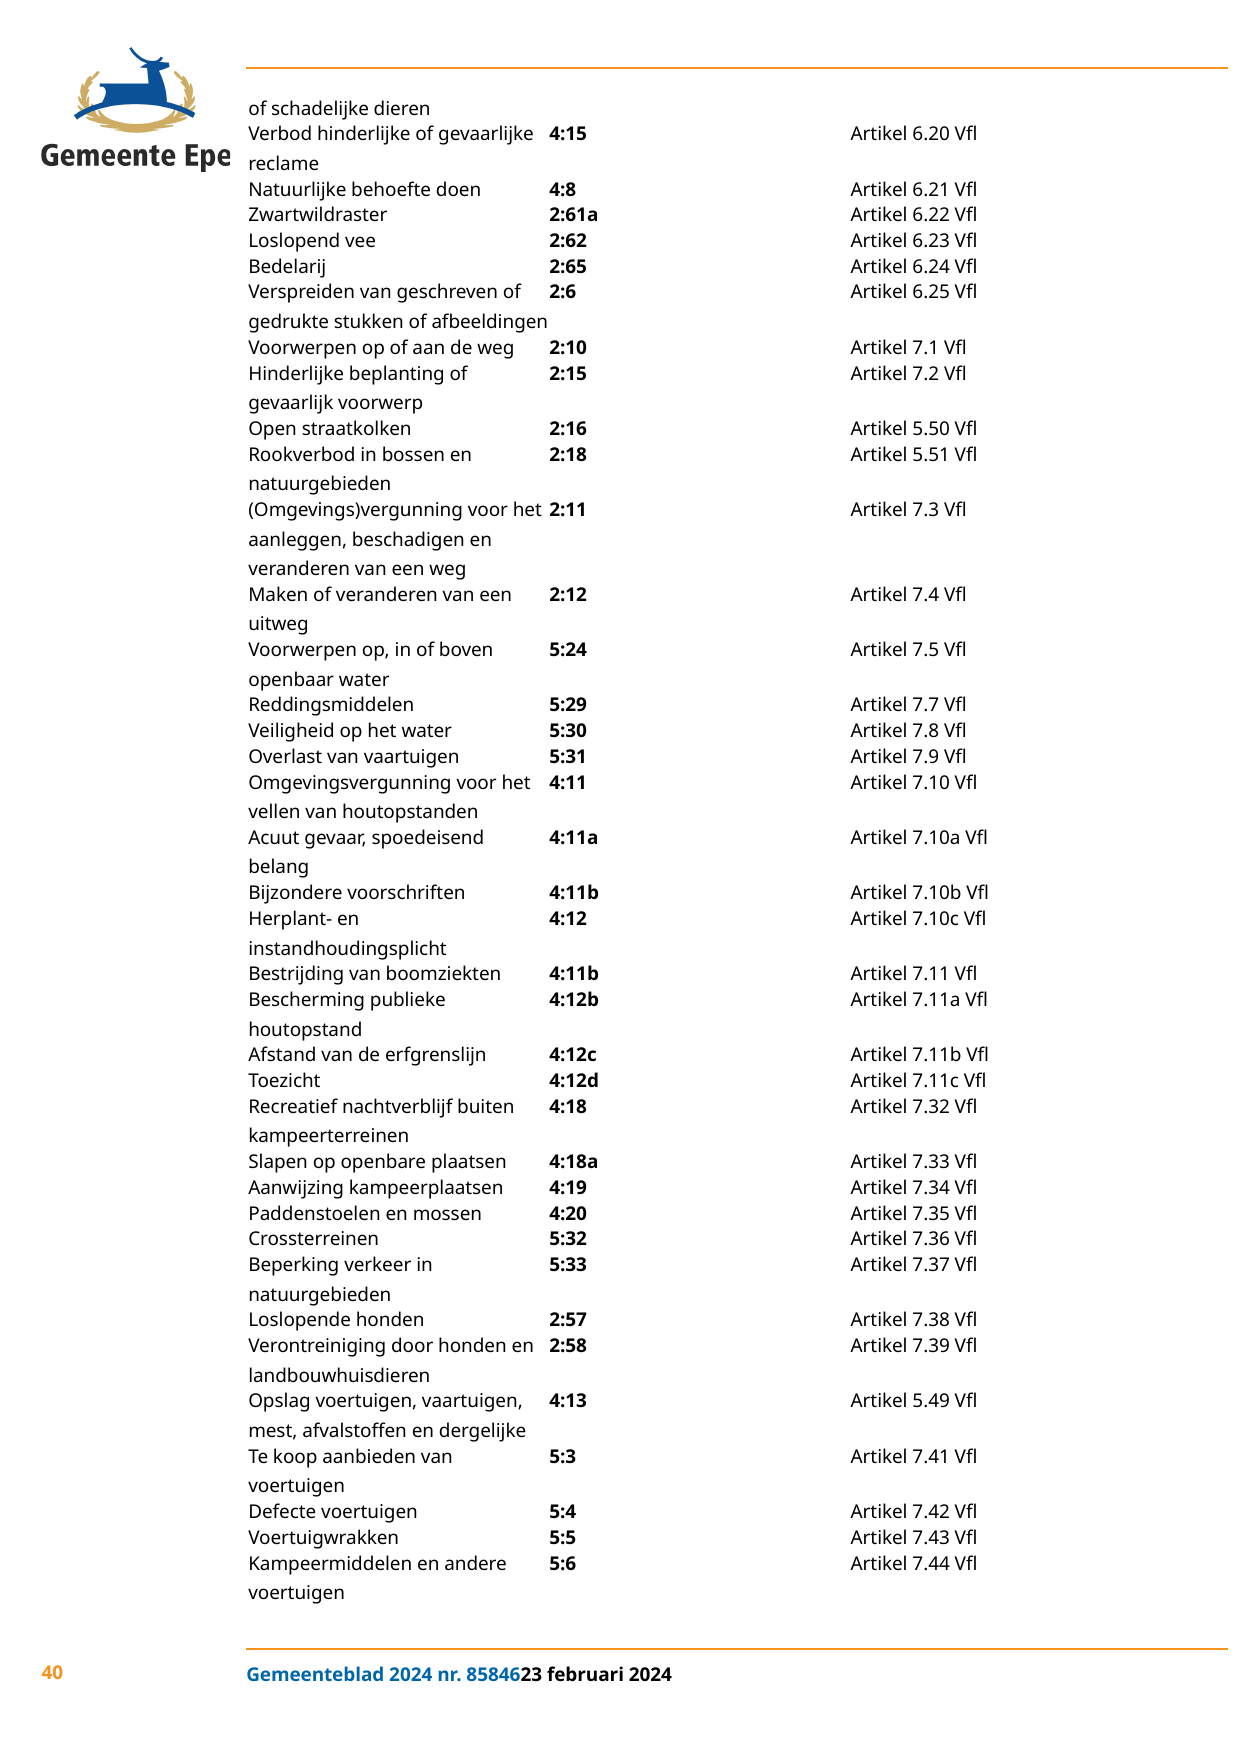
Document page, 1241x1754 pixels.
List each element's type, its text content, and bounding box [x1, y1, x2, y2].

table_cell Recreatief nachtverblijf buiten kampeerterreinen [248, 1093, 549, 1148]
table_cell 5:29 [549, 692, 850, 717]
table_cell Acuut gevaar, spoedeisend belang [248, 824, 549, 879]
table_cell Artikel 7.38 Vfl [850, 1307, 1152, 1332]
table_cell 5:5 [549, 1524, 850, 1550]
table_cell 4:12c [549, 1042, 850, 1067]
table_cell Artikel 7.8 Vfl [850, 718, 1152, 743]
table_cell Hinderlijke beplanting of gevaarlijk voorwerp [248, 360, 549, 415]
table_cell Artikel 7.11 Vfl [850, 961, 1152, 986]
table_cell Artikel 5.49 Vfl [850, 1388, 1152, 1443]
table_cell Artikel 7.10 Vfl [850, 769, 1152, 824]
table_cell Verontreiniging door honden en landbouwhuisdieren [248, 1332, 549, 1388]
table_cell Verbod hinderlijke of gevaarlijke reclame [248, 121, 549, 176]
table_cell Omgevingsvergunning voor het vellen van houtopstanden [248, 769, 549, 824]
table_cell 5:33 [549, 1251, 850, 1307]
table_cell Artikel 6.24 Vfl [850, 253, 1152, 279]
table_cell 4:8 [549, 176, 850, 202]
table_cell [850, 95, 1152, 121]
table_cell 5:32 [549, 1226, 850, 1251]
table_cell 2:61a [549, 202, 850, 227]
table_cell Bijzondere voorschriften [248, 880, 549, 905]
table_cell Voorwerpen op of aan de weg [248, 334, 549, 360]
table_cell Verspreiden van geschreven of gedrukte stukken of afbeeldingen [248, 279, 549, 334]
table_cell Artikel 7.44 Vfl [850, 1550, 1152, 1605]
picture [41, 47, 231, 172]
table_cell (Omgevings)vergunning voor het aanleggen, beschadigen en veranderen van een weg [248, 496, 549, 581]
table_cell Artikel 7.37 Vfl [850, 1251, 1152, 1307]
table_cell Artikel 7.32 Vfl [850, 1093, 1152, 1148]
table_cell Aanwijzing kampeerplaatsen [248, 1174, 549, 1200]
table_cell Te koop aanbieden van voertuigen [248, 1443, 549, 1498]
table_cell Artikel 7.39 Vfl [850, 1332, 1152, 1388]
table_cell Reddingsmiddelen [248, 692, 549, 717]
table_cell [549, 95, 850, 121]
table_cell 4:13 [549, 1388, 850, 1443]
table_cell 5:4 [549, 1498, 850, 1524]
table_cell Artikel 7.5 Vfl [850, 636, 1152, 692]
table_cell 2:12 [549, 581, 850, 636]
table_cell Overlast van vaartuigen [248, 743, 549, 769]
table_cell 2:65 [549, 253, 850, 279]
table_cell Toezicht [248, 1067, 549, 1093]
table_cell Natuurlijke behoefte doen [248, 176, 549, 202]
table_cell Artikel 7.10a Vfl [850, 824, 1152, 879]
table_cell 2:58 [549, 1332, 850, 1388]
table_cell Artikel 7.11b Vfl [850, 1042, 1152, 1067]
table_cell Kampeermiddelen en andere voertuigen [248, 1550, 549, 1605]
table_cell 5:3 [549, 1443, 850, 1498]
table_cell of schadelijke dieren [248, 95, 549, 121]
table_cell 5:31 [549, 743, 850, 769]
table_cell Artikel 7.11c Vfl [850, 1067, 1152, 1093]
table_cell 5:30 [549, 718, 850, 743]
table_cell 2:18 [549, 441, 850, 496]
table_cell Rookverbod in bossen en natuurgebieden [248, 441, 549, 496]
table_cell 4:18a [549, 1148, 850, 1174]
table_cell Artikel 6.20 Vfl [850, 121, 1152, 176]
table_cell Artikel 7.35 Vfl [850, 1200, 1152, 1226]
table_cell Loslopende honden [248, 1307, 549, 1332]
table_cell Artikel 7.33 Vfl [850, 1148, 1152, 1174]
table_cell Artikel 6.21 Vfl [850, 176, 1152, 202]
table_cell Artikel 7.9 Vfl [850, 743, 1152, 769]
table_cell 4:12d [549, 1067, 850, 1093]
table_cell 4:11b [549, 961, 850, 986]
table_cell Loslopend vee [248, 227, 549, 253]
table_cell 4:11 [549, 769, 850, 824]
table_cell Defecte voertuigen [248, 1498, 549, 1524]
table_cell Artikel 7.4 Vfl [850, 581, 1152, 636]
table_cell Bedelarij [248, 253, 549, 279]
table_cell Artikel 7.43 Vfl [850, 1524, 1152, 1550]
table_cell Zwartwildraster [248, 202, 549, 227]
table_cell 4:11b [549, 880, 850, 905]
table_cell Slapen op openbare plaatsen [248, 1148, 549, 1174]
table_cell Artikel 7.41 Vfl [850, 1443, 1152, 1498]
table_cell Afstand van de erfgrenslijn [248, 1042, 549, 1067]
table_cell 4:12 [549, 905, 850, 961]
table_cell 4:11a [549, 824, 850, 879]
table_cell Artikel 7.11a Vfl [850, 986, 1152, 1042]
table_cell Open straatkolken [248, 415, 549, 441]
table_cell 2:11 [549, 496, 850, 581]
table_cell 4:12b [549, 986, 850, 1042]
table_cell Veiligheid op het water [248, 718, 549, 743]
table_cell Beperking verkeer in natuurgebieden [248, 1251, 549, 1307]
table_cell Artikel 7.2 Vfl [850, 360, 1152, 415]
table_cell 4:15 [549, 121, 850, 176]
table_cell Herplant- en instandhoudingsplicht [248, 905, 549, 961]
table_cell Voorwerpen op, in of boven openbaar water [248, 636, 549, 692]
table_cell Bestrijding van boomziekten [248, 961, 549, 986]
table_cell 2:62 [549, 227, 850, 253]
table_cell 4:20 [549, 1200, 850, 1226]
table_cell 2:15 [549, 360, 850, 415]
table_cell 2:57 [549, 1307, 850, 1332]
table_cell Voertuigwrakken [248, 1524, 549, 1550]
table_cell Artikel 7.42 Vfl [850, 1498, 1152, 1524]
table_cell Opslag voertuigen, vaartuigen, mest, afvalstoffen en dergelijke [248, 1388, 549, 1443]
table_cell Paddenstoelen en mossen [248, 1200, 549, 1226]
table_cell 5:24 [549, 636, 850, 692]
table_cell Artikel 7.7 Vfl [850, 692, 1152, 717]
table_cell Artikel 6.25 Vfl [850, 279, 1152, 334]
table_cell Crossterreinen [248, 1226, 549, 1251]
table_cell Artikel 6.23 Vfl [850, 227, 1152, 253]
table_cell 4:18 [549, 1093, 850, 1148]
table_cell Artikel 7.36 Vfl [850, 1226, 1152, 1251]
table_cell Maken of veranderen van een uitweg [248, 581, 549, 636]
table_cell Artikel 5.51 Vfl [850, 441, 1152, 496]
table_cell Artikel 7.1 Vfl [850, 334, 1152, 360]
table_cell 2:10 [549, 334, 850, 360]
table_cell Artikel 6.22 Vfl [850, 202, 1152, 227]
table_cell 4:19 [549, 1174, 850, 1200]
table_cell Artikel 7.10c Vfl [850, 905, 1152, 961]
table_cell Artikel 5.50 Vfl [850, 415, 1152, 441]
table_cell 2:6 [549, 279, 850, 334]
table_cell Bescherming publieke houtopstand [248, 986, 549, 1042]
table_cell Artikel 7.3 Vfl [850, 496, 1152, 581]
table_cell 2:16 [549, 415, 850, 441]
table_cell Artikel 7.34 Vfl [850, 1174, 1152, 1200]
table_cell 5:6 [549, 1550, 850, 1605]
table_cell Artikel 7.10b Vfl [850, 880, 1152, 905]
